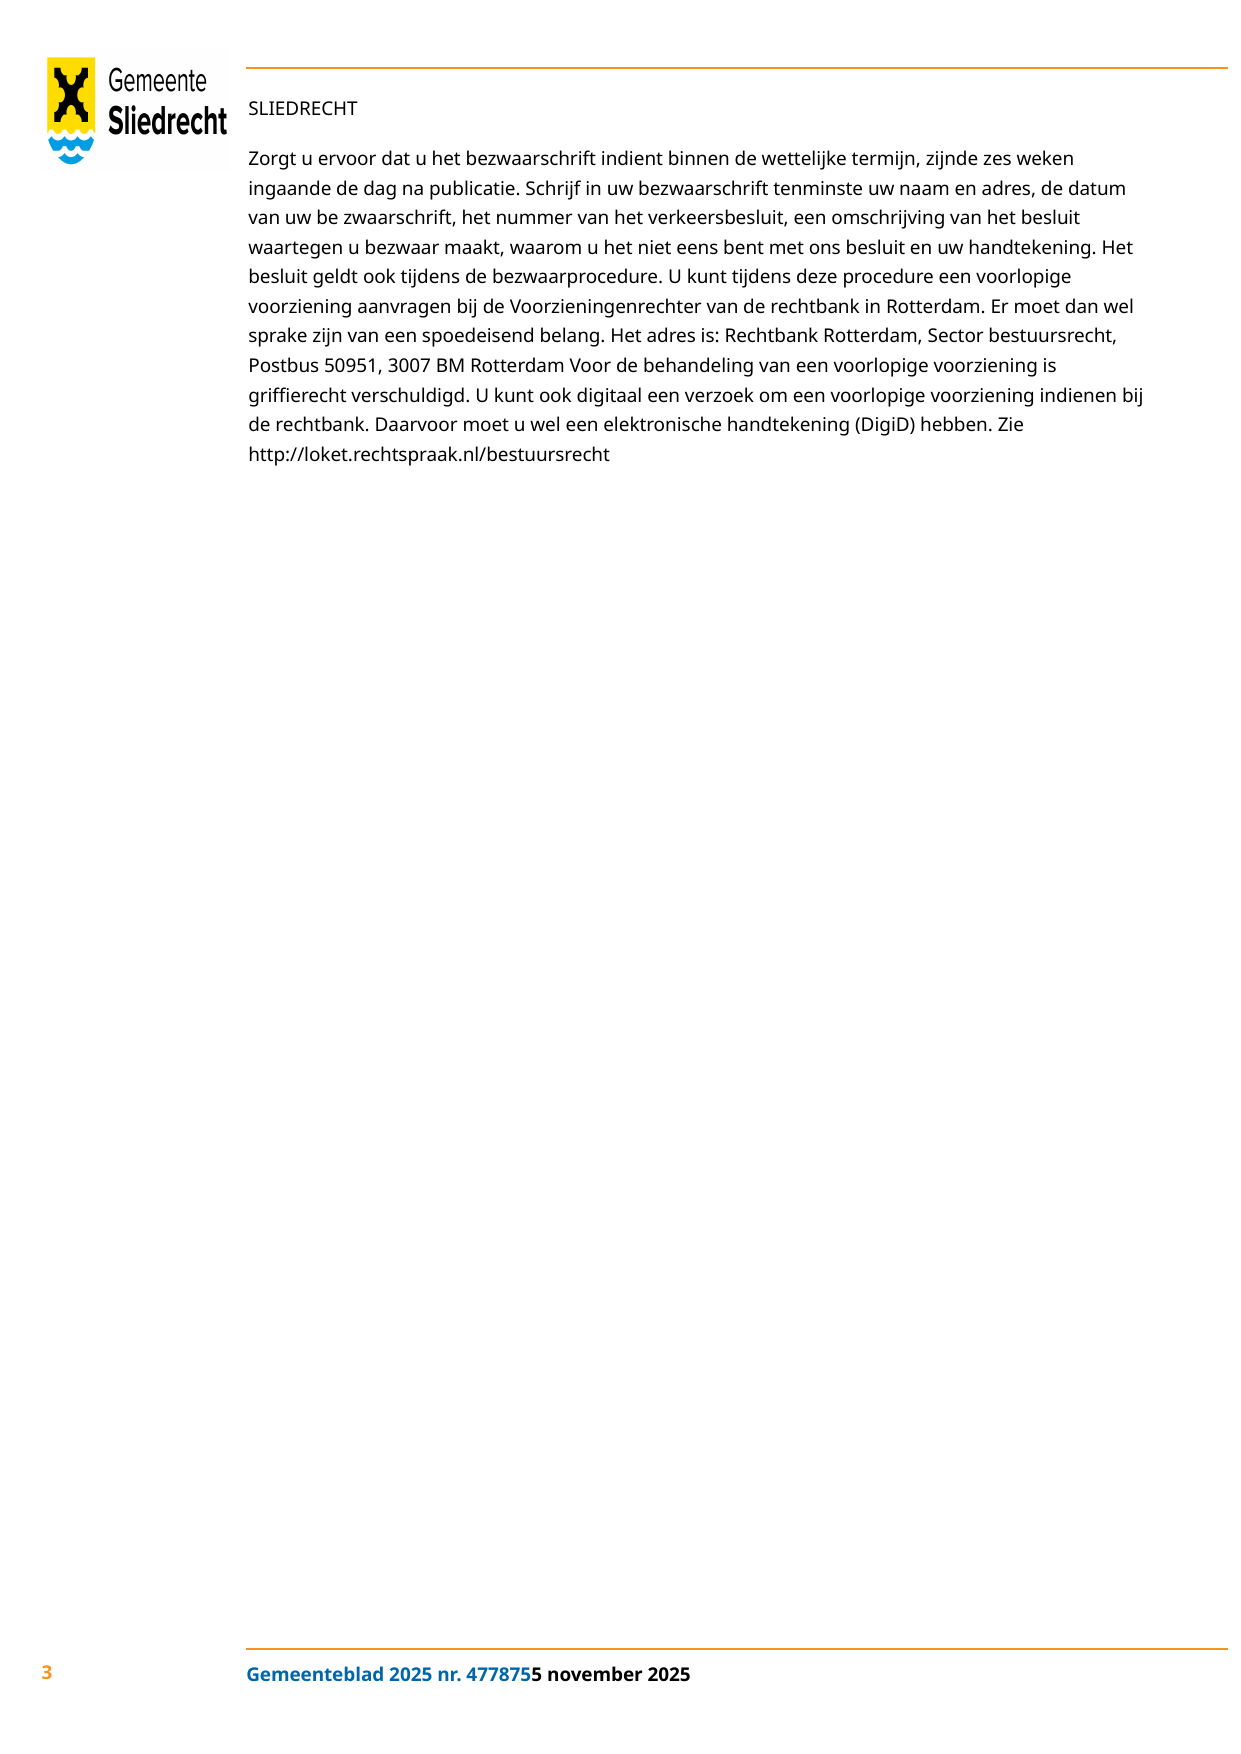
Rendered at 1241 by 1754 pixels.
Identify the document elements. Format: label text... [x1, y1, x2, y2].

text SLIEDRECHT [248, 95, 1152, 121]
text Zorgt u ervoor dat u het bezwaarschrift indient binnen de wettelijke termijn, zijnde zes weken ingaande de dag na publicatie. Schrijf in uw bezwaarschrift tenminste uw naam en adres, de datum van uw be zwaarschrift, het nummer van het verkeersbesluit, een omschrijving van het besluit waartegen u bezwaar maakt, waarom u het niet eens bent met ons besluit en uw handtekening. Het besluit geldt ook tijdens de bezwaarprocedure. U kunt tijdens deze procedure een voorlopige voorziening aanvragen bij de Voorzieningenrechter van de rechtbank in Rotterdam. Er moet dan wel sprake zijn van een spoedeisend belang. Het adres is: Rechtbank Rotterdam, Sector bestuursrecht, Postbus 50951, 3007 BM Rotterdam Voor de behandeling van een voorlopige voorziening is griffierecht verschuldigd. U kunt ook digitaal een verzoek om een voorlopige voorziening indienen bij de rechtbank. Daarvoor moet u wel een elektronische handtekening (DigiD) hebben. Zie http://loket.rechtspraak.nl/bestuursrecht [248, 145, 1152, 467]
picture [41, 47, 231, 172]
